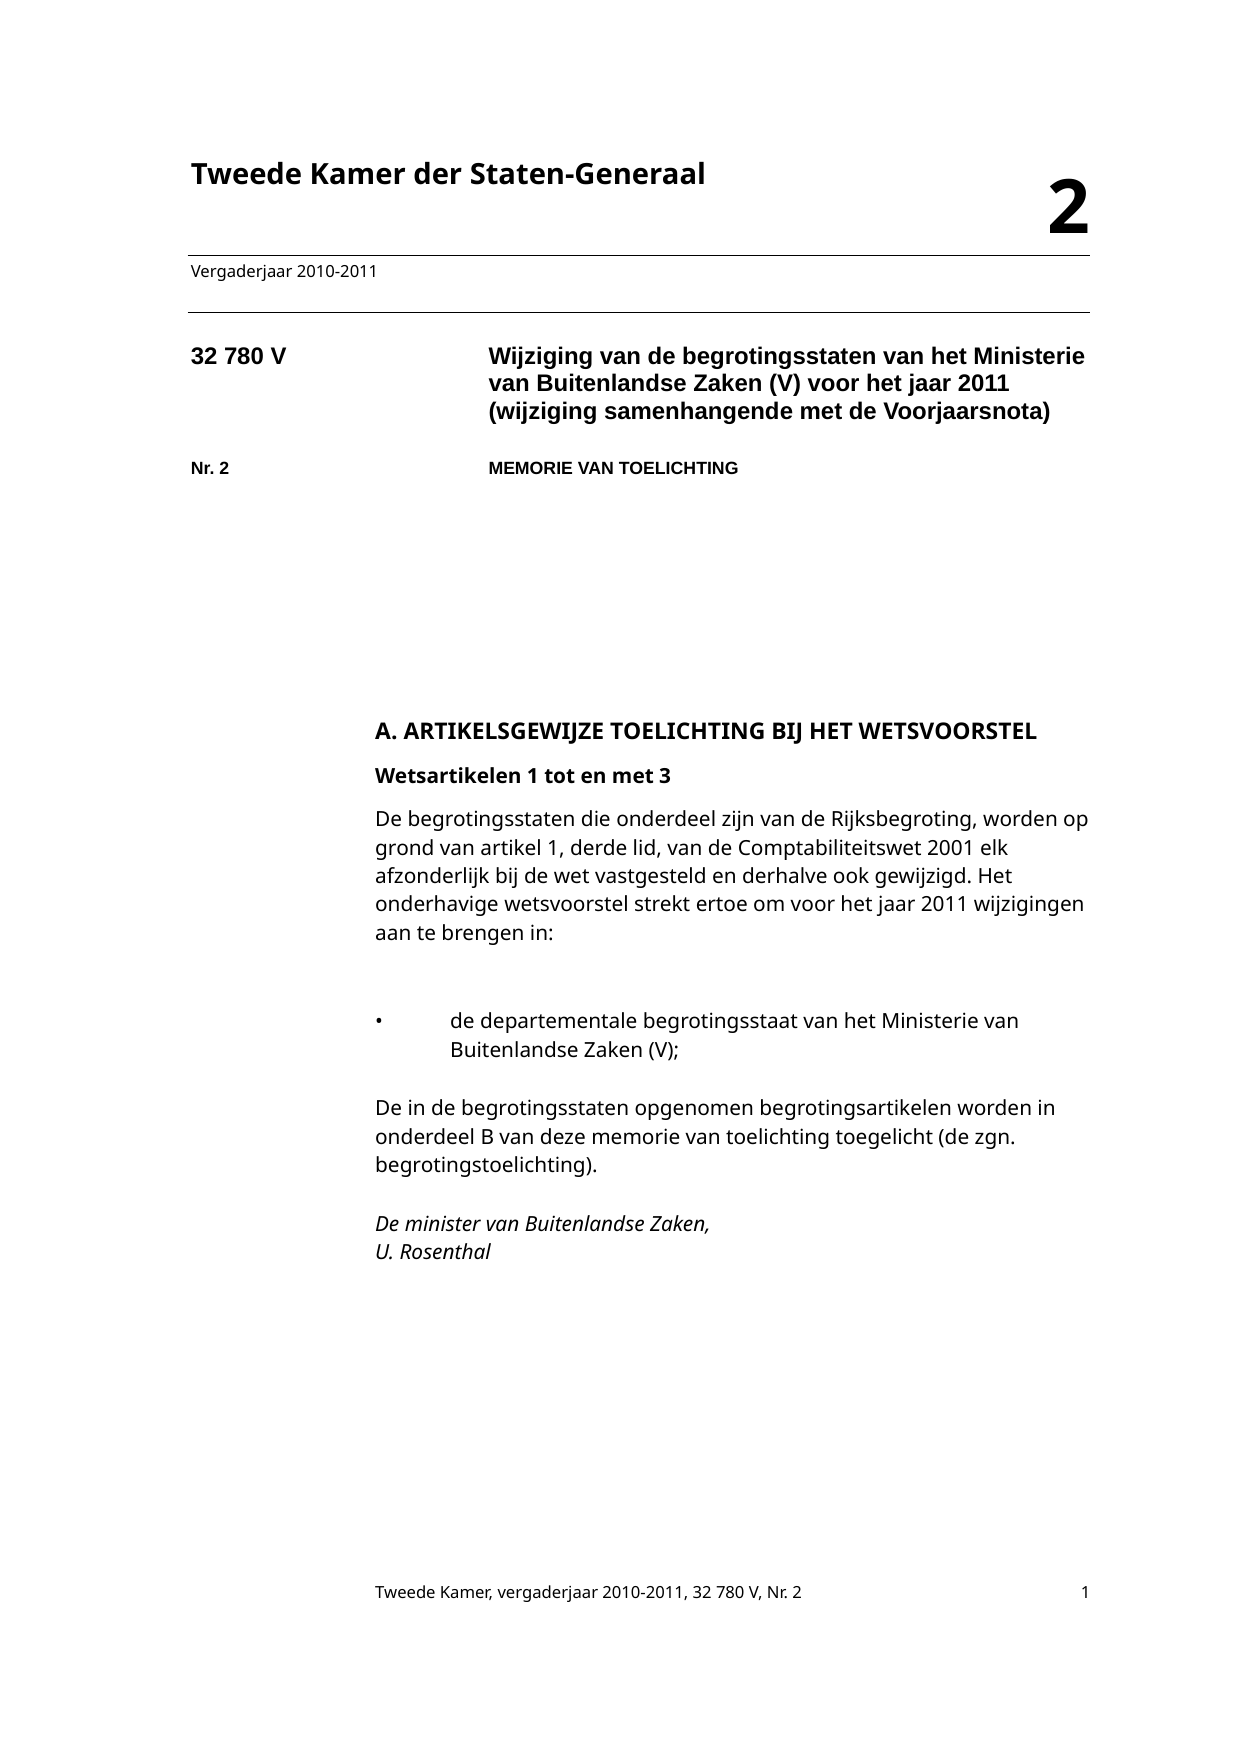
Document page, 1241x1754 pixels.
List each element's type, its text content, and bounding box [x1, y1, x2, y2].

table_cell Wijziging van de begrotingsstaten van het Ministerie van Buitenlandse Zaken (V) voor het jaar 2011 (wijziging samenhangende met de Voorjaarsnota) [485, 339, 1090, 454]
table_cell [485, 313, 1090, 339]
table_cell Nr. 2 [188, 455, 485, 573]
table_cell 32 780 V [188, 339, 485, 454]
list de departementale begrotingsstaat van het Ministerie van Buitenlandse Zaken (V); [375, 1006, 1090, 1063]
text Wetsartikelen 1 tot en met 3 [375, 761, 1090, 789]
table_header 2 [910, 150, 1090, 255]
text De minister van Buitenlandse Zaken, [375, 1209, 1090, 1237]
text De begrotingsstaten die onderdeel zijn van de Rijksbegroting, worden op grond van artikel 1, derde lid, van de Comptabiliteitswet 2001 elk afzonderlijk bij de wet vastgesteld en derhalve ook gewijzigd. Het onderhavige wetsvoorstel strekt ertoe om voor het jaar 2011 wijzigingen aan te brengen in: [375, 804, 1090, 946]
text De in de begrotingsstaten opgenomen begrotingsartikelen worden in onderdeel B van deze memorie van toelichting toegelicht (de zgn. begrotingstoelichting). [375, 1093, 1090, 1179]
subtitle A. ARTIKELSGEWIJZE TOELICHTING BIJ HET WETSVOORSTEL [375, 714, 1090, 746]
table_cell [485, 256, 1090, 312]
text U. Rosenthal [375, 1237, 1090, 1266]
table_header Tweede Kamer der Staten-Generaal [188, 150, 909, 255]
table_cell MEMORIE VAN TOELICHTING [485, 455, 1090, 573]
table_cell Vergaderjaar 2010-2011 [188, 256, 485, 312]
table_cell [188, 313, 485, 339]
